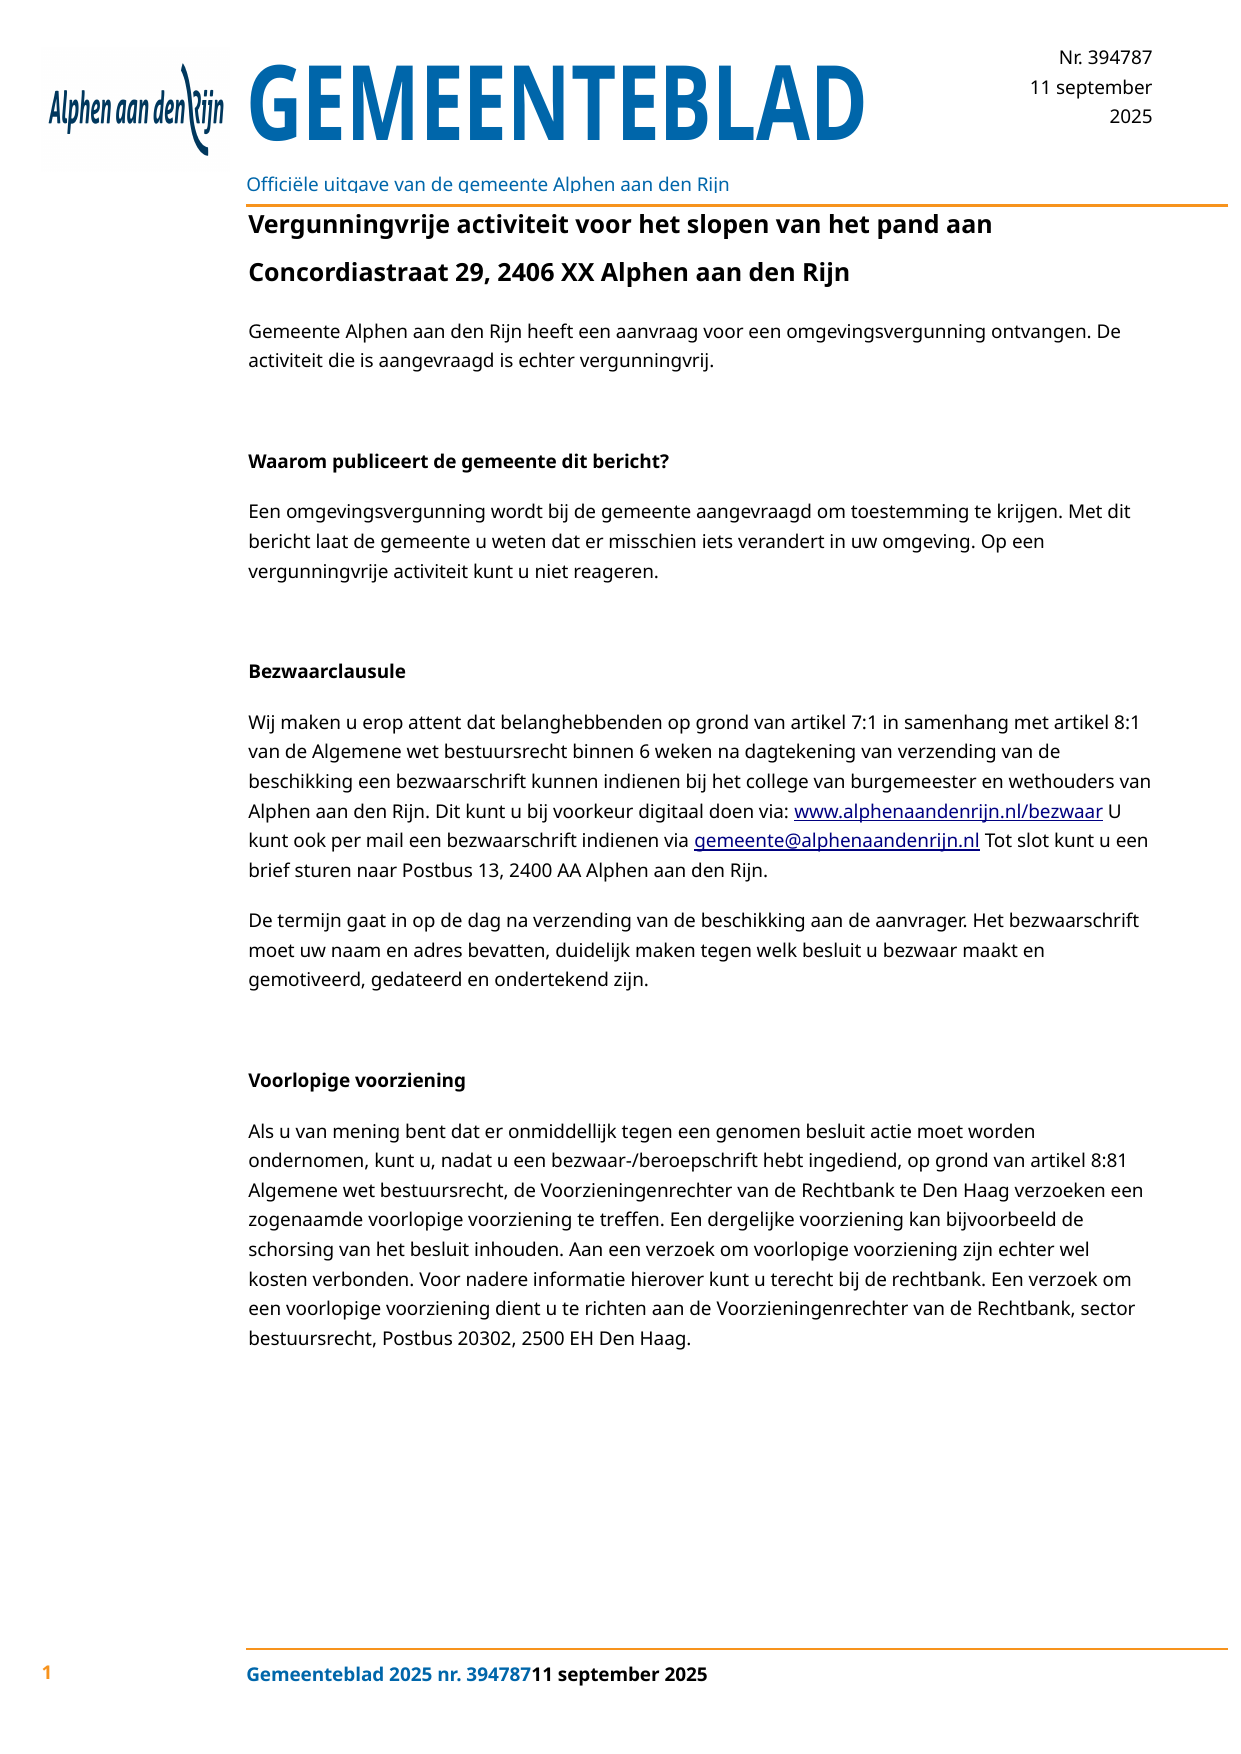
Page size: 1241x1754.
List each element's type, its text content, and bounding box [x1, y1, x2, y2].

text Gemeente Alphen aan den Rijn heeft een aanvraag voor een omgevingsvergunning ontvangen. De activiteit die is aangevraagd is echter vergunningvrij. [248, 318, 1152, 373]
text De termijn gaat in op de dag na verzending van de beschikking aan de aanvrager. Het bezwaarschrift moet uw naam en adres bevatten, duidelijk maken tegen welk besluit u bezwaar maakt en gemotiveerd, gedateerd en ondertekend zijn. [248, 907, 1152, 992]
text Voorlopige voorziening [248, 1067, 1152, 1093]
text Bezwaarclausule [248, 659, 1152, 684]
text Waarom publiceert de gemeente dit bericht? [248, 448, 1152, 474]
text Wij maken u erop attent dat belanghebbenden op grond van artikel 7:1 in samenhang met artikel 8:1 van de Algemene wet bestuursrecht binnen 6 weken na dagtekening van verzending van de beschikking een bezwaarschrift kunnen indienen bij het college van burgemeester en wethouders van Alphen aan den Rijn. Dit kunt u bij voorkeur digitaal doen via: www.alphenaandenrijn.nl/bezwaar U kunt ook per mail een bezwaarschrift indienen via gemeente@alphenaandenrijn.nl Tot slot kunt u een brief sturen naar Postbus 13, 2400 AA Alphen aan den Rijn. [248, 709, 1152, 883]
text Vergunningvrije activiteit voor het slopen van het pand aan Concordiastraat 29, 2406 XX Alphen aan den Rijn [248, 207, 1152, 288]
text Als u van mening bent dat er onmiddellijk tegen een genomen besluit actie moet worden ondernomen, kunt u, nadat u een bezwaar-/beroepschrift hebt ingediend, op grond van artikel 8:81 Algemene wet bestuursrecht, de Voorzieningenrechter van de Rechtbank te Den Haag verzoeken een zogenaamde voorlopige voorziening te treffen. Een dergelijke voorziening kan bijvoorbeeld de schorsing van het besluit inhouden. Aan een verzoek om voorlopige voorziening zijn echter wel kosten verbonden. Voor nadere informatie hierover kunt u terecht bij de rechtbank. Een verzoek om een voorlopige voorziening dient u te richten aan de Voorzieningenrechter van de Rechtbank, sector bestuursrecht, Postbus 20302, 2500 EH Den Haag. [248, 1118, 1152, 1351]
picture [41, 47, 231, 172]
text Een omgevingsvergunning wordt bij de gemeente aangevraagd om toestemming te krijgen. Met dit bericht laat de gemeente u weten dat er misschien iets verandert in uw omgeving. Op een vergunningvrije activiteit kunt u niet reageren. [248, 499, 1152, 584]
